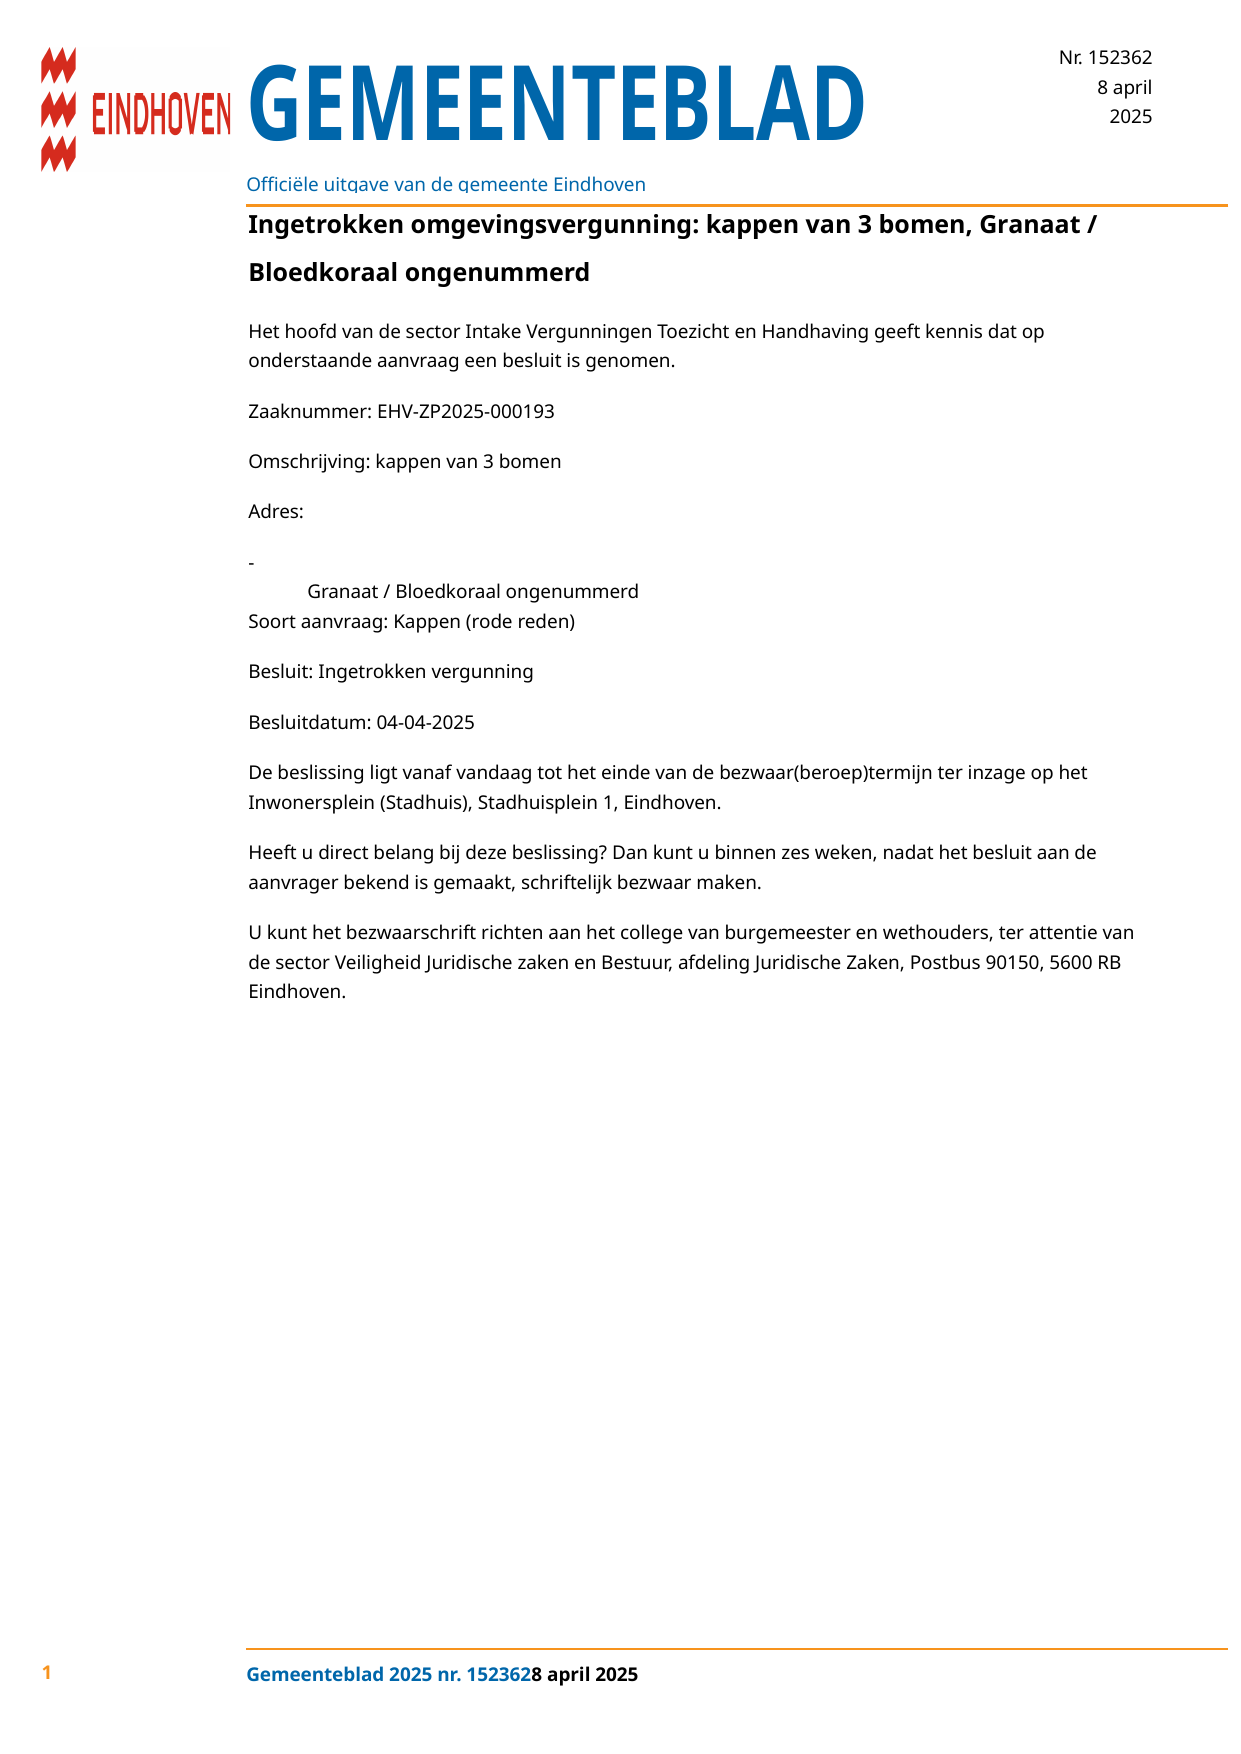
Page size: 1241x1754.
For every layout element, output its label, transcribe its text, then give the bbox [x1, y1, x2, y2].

text Soort aanvraag: Kappen (rode reden) [248, 608, 1152, 634]
text Adres: [248, 499, 1152, 524]
picture [41, 47, 231, 172]
text Besluit: Ingetrokken vergunning [248, 659, 1152, 684]
text Het hoofd van de sector Intake Vergunningen Toezicht en Handhaving geeft kennis dat op onderstaande aanvraag een besluit is genomen. [248, 318, 1152, 373]
list Granaat / Bloedkoraal ongenummerd [248, 579, 1152, 604]
text Besluitdatum: 04-04-2025 [248, 709, 1152, 735]
text Ingetrokken omgevingsvergunning: kappen van 3 bomen, Granaat / Bloedkoraal ongenummerd [248, 207, 1152, 288]
text Heeft u direct belang bij deze beslissing? Dan kunt u binnen zes weken, nadat het besluit aan de aanvrager bekend is gemaakt, schriftelijk bezwaar maken. [248, 839, 1152, 895]
text Zaaknummer: EHV-ZP2025-000193 [248, 398, 1152, 424]
text U kunt het bezwaarschrift richten aan het college van burgemeester en wethouders, ter attentie van de sector Veiligheid Juridische zaken en Bestuur, afdeling Juridische Zaken, Postbus 90150, 5600 RB Eindhoven. [248, 919, 1152, 1004]
text De beslissing ligt vanaf vandaag tot het einde van de bezwaar(beroep)termijn ter inzage op het Inwonersplein (Stadhuis), Stadhuisplein 1, Eindhoven. [248, 759, 1152, 815]
text Omschrijving: kappen van 3 bomen [248, 448, 1152, 474]
